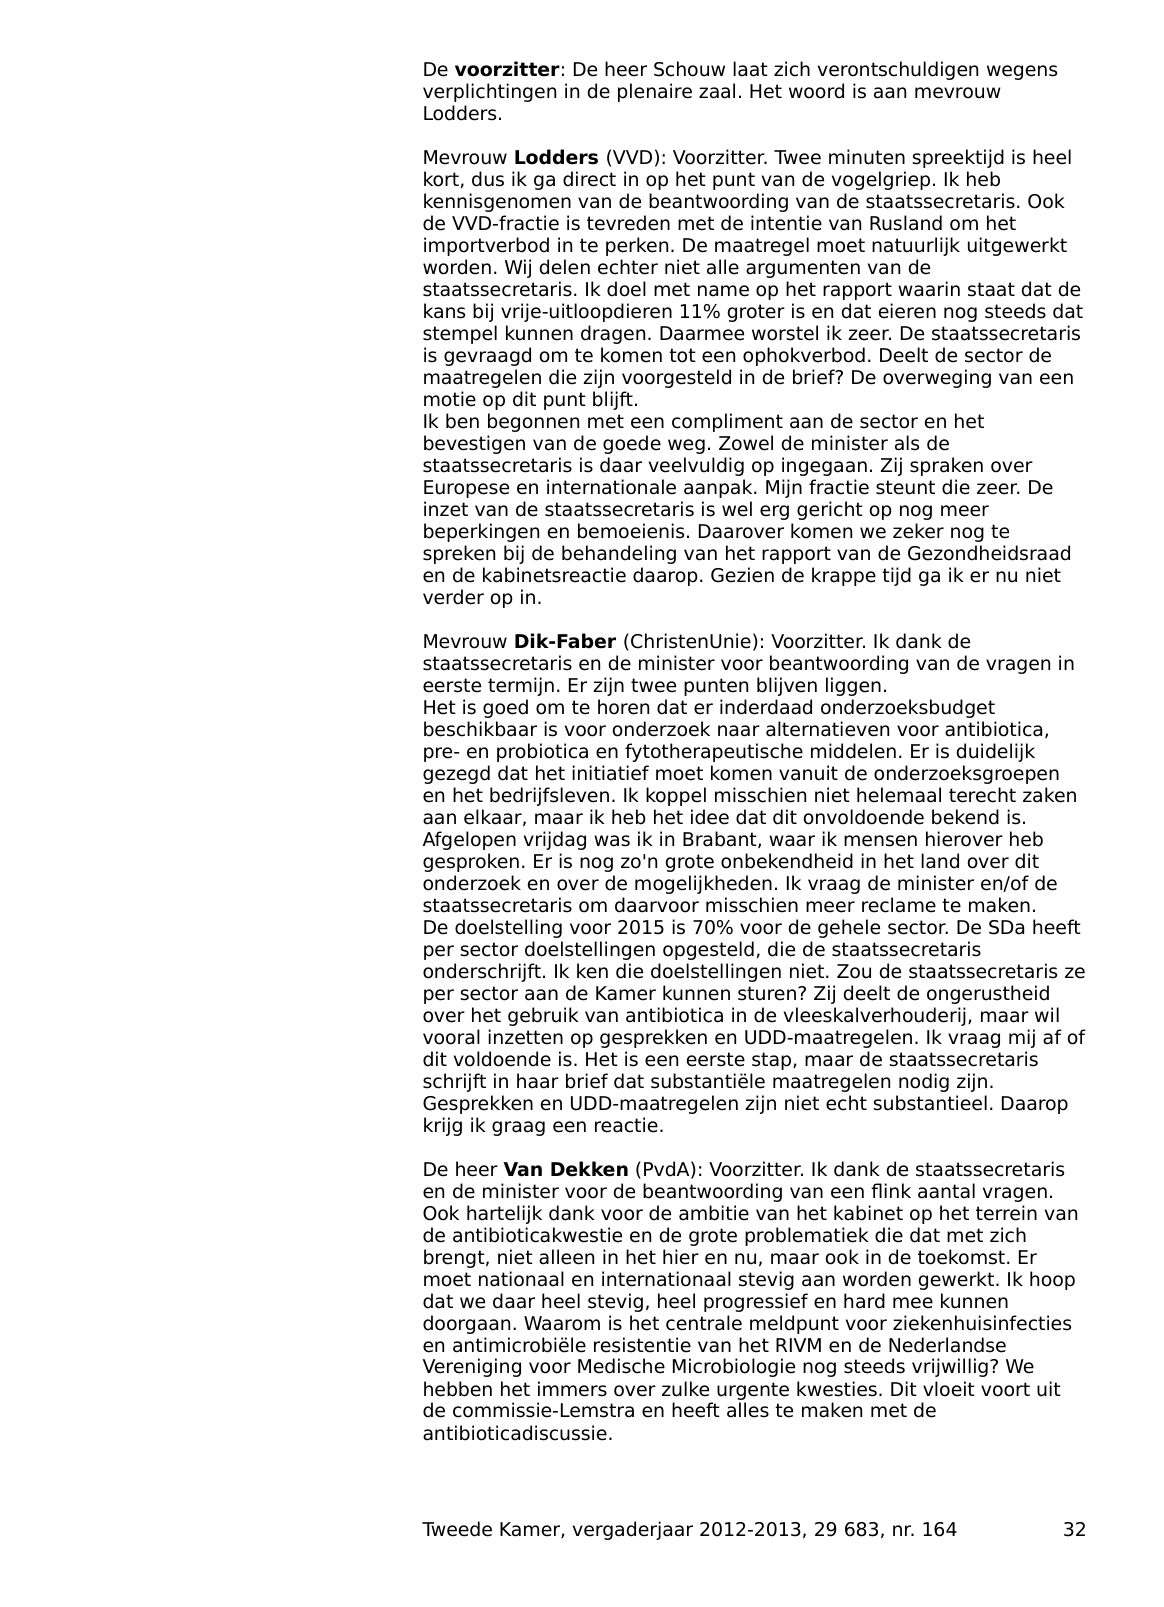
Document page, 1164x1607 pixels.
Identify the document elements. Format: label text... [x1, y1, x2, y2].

text De heer Van Dekken (PvdA): Voorzitter. Ik dank de staatssecretaris en de minister voor de beantwoording van een flink aantal vragen. Ook hartelijk dank voor de ambitie van het kabinet op het terrein van de antibioticakwestie en de grote problematiek die dat met zich brengt, niet alleen in het hier en nu, maar ook in de toekomst. Er moet nationaal en internationaal stevig aan worden gewerkt. Ik hoop dat we daar heel stevig, heel progressief en hard mee kunnen doorgaan. Waarom is het centrale meldpunt voor ziekenhuisinfecties en antimicrobiële resistentie van het RIVM en de Nederlandse Vereniging voor Medische Microbiologie nog steeds vrijwillig? We hebben het immers over zulke urgente kwesties. Dit vloeit voort uit de commissie-Lemstra en heeft alles te maken met de antibioticadiscussie. [422, 1159, 1087, 1444]
text Mevrouw Dik-Faber (ChristenUnie): Voorzitter. Ik dank de staatssecretaris en de minister voor beantwoording van de vragen in eerste termijn. Er zijn twee punten blijven liggen. [422, 631, 1087, 697]
text Mevrouw Lodders (VVD): Voorzitter. Twee minuten spreektijd is heel kort, dus ik ga direct in op het punt van de vogelgriep. Ik heb kennisgenomen van de beantwoording van de staatssecretaris. Ook de VVD-fractie is tevreden met de intentie van Rusland om het importverbod in te perken. De maatregel moet natuurlijk uitgewerkt worden. Wij delen echter niet alle argumenten van de staatssecretaris. Ik doel met name op het rapport waarin staat dat de kans bij vrije-uitloopdieren 11% groter is en dat eieren nog steeds dat stempel kunnen dragen. Daarmee worstel ik zeer. De staatssecretaris is gevraagd om te komen tot een ophokverbod. Deelt de sector de maatregelen die zijn voorgesteld in de brief? De overweging van een motie op dit punt blijft. [422, 147, 1087, 411]
text Ik ben begonnen met een compliment aan de sector en het bevestigen van de goede weg. Zowel de minister als de staatssecretaris is daar veelvuldig op ingegaan. Zij spraken over Europese en internationale aanpak. Mijn fractie steunt die zeer. De inzet van de staatssecretaris is wel erg gericht op nog meer beperkingen en bemoeienis. Daarover komen we zeker nog te spreken bij de behandeling van het rapport van de Gezondheidsraad en de kabinetsreactie daarop. Gezien de krappe tijd ga ik er nu niet verder op in. [422, 411, 1087, 609]
text De doelstelling voor 2015 is 70% voor de gehele sector. De SDa heeft per sector doelstellingen opgesteld, die de staatssecretaris onderschrijft. Ik ken die doelstellingen niet. Zou de staatssecretaris ze per sector aan de Kamer kunnen sturen? Zij deelt de ongerustheid over het gebruik van antibiotica in de vleeskalverhouderij, maar wil vooral inzetten op gesprekken en UDD-maatregelen. Ik vraag mij af of dit voldoende is. Het is een eerste stap, maar de staatssecretaris schrijft in haar brief dat substantiële maatregelen nodig zijn. Gesprekken en UDD-maatregelen zijn niet echt substantieel. Daarop krijg ik graag een reactie. [422, 917, 1087, 1136]
text Het is goed om te horen dat er inderdaad onderzoeksbudget beschikbaar is voor onderzoek naar alternatieven voor antibiotica, pre- en probiotica en fytotherapeutische middelen. Er is duidelijk gezegd dat het initiatief moet komen vanuit de onderzoeksgroepen en het bedrijfsleven. Ik koppel misschien niet helemaal terecht zaken aan elkaar, maar ik heb het idee dat dit onvoldoende bekend is. Afgelopen vrijdag was ik in Brabant, waar ik mensen hierover heb gesproken. Er is nog zo'n grote onbekendheid in het land over dit onderzoek en over de mogelijkheden. Ik vraag de minister en/of de staatssecretaris om daarvoor misschien meer reclame te maken. [422, 697, 1087, 917]
text De voorzitter: De heer Schouw laat zich verontschuldigen wegens verplichtingen in de plenaire zaal. Het woord is aan mevrouw Lodders. [422, 59, 1087, 125]
